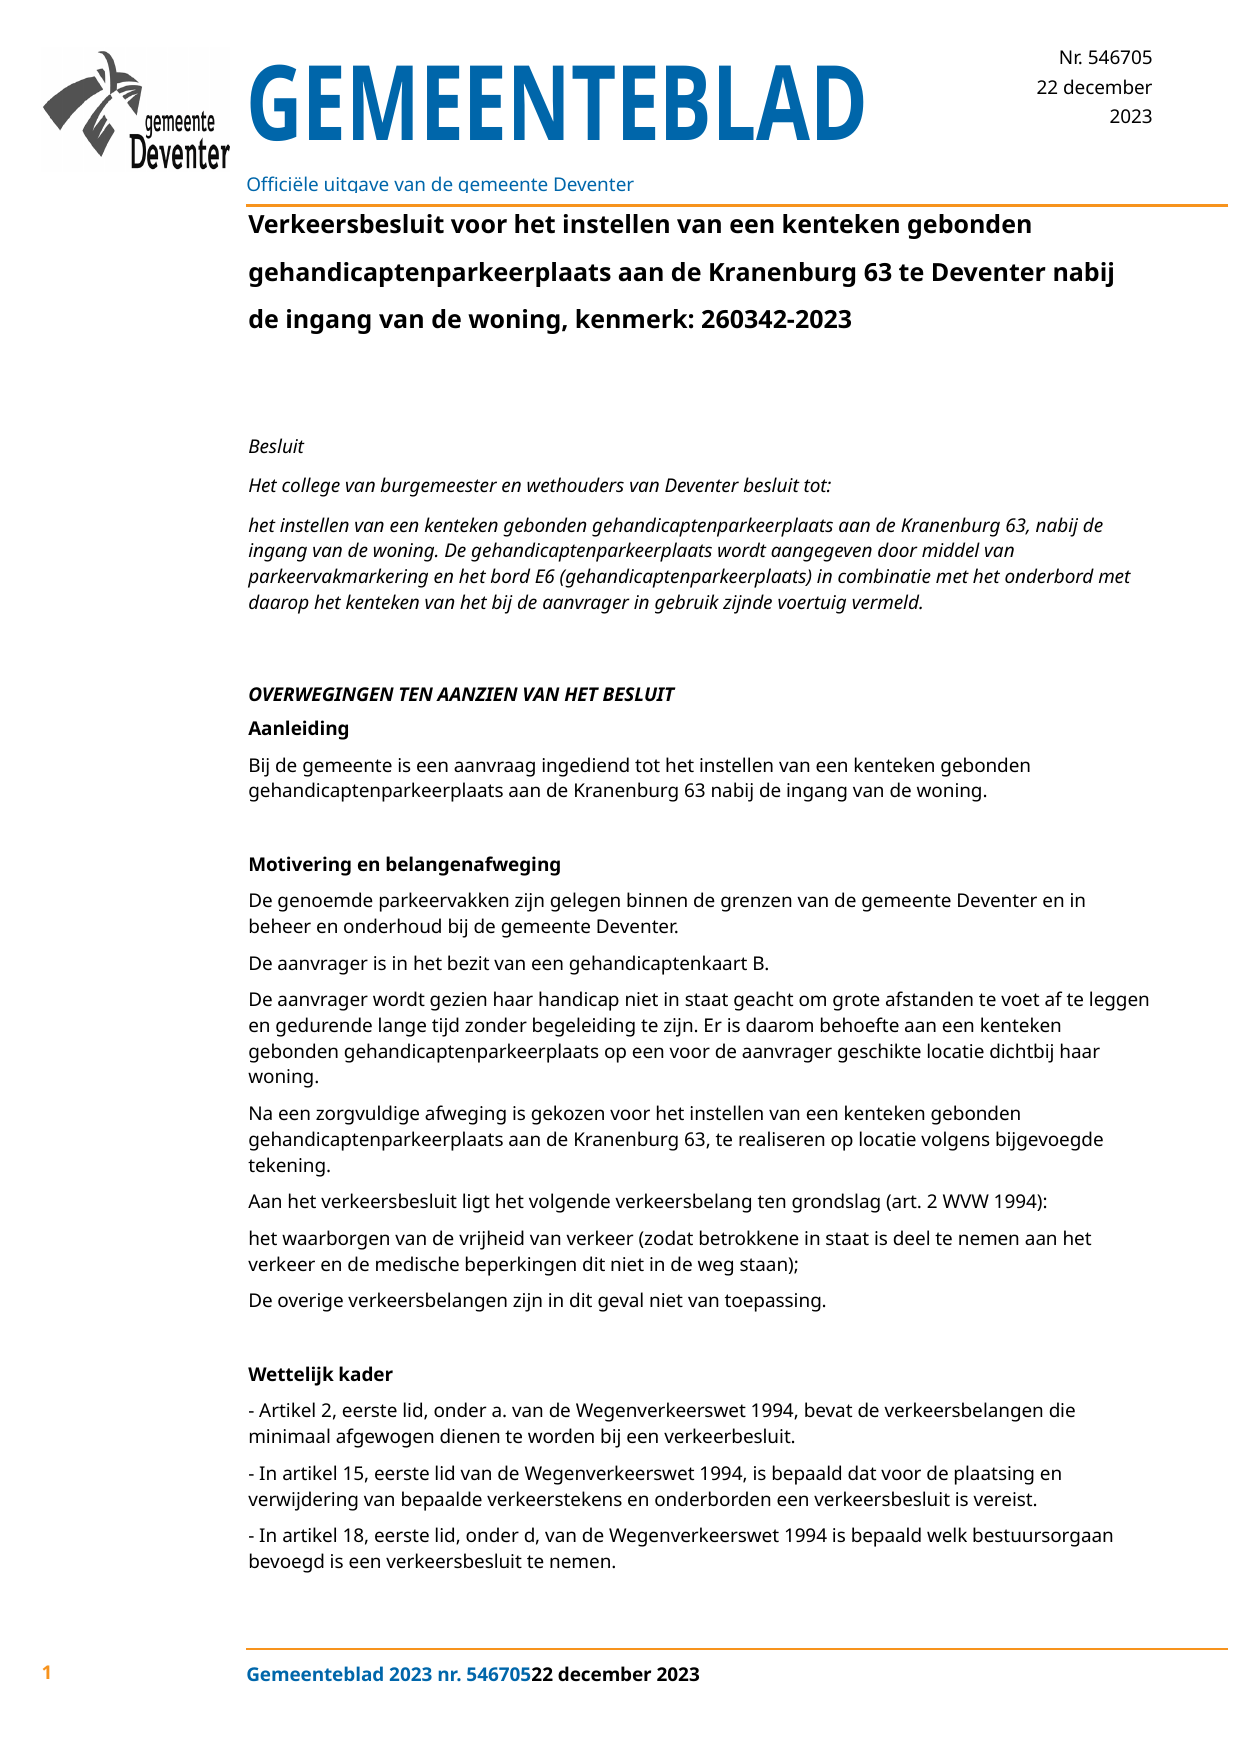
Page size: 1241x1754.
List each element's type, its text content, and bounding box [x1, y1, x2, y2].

text - In artikel 15, eerste lid van de Wegenverkeerswet 1994, is bepaald dat voor de plaatsing en verwijdering van bepaalde verkeerstekens en onderborden een verkeersbesluit is vereist. [248, 1460, 1152, 1511]
text Verkeersbesluit voor het instellen van een kenteken gebonden gehandicaptenparkeerplaats aan de Kranenburg 63 te Deventer nabij de ingang van de woning, kenmerk: 260342-2023 [248, 207, 1152, 336]
text Het college van burgemeester en wethouders van Deventer besluit tot: [248, 472, 1152, 498]
picture [41, 47, 231, 172]
text De overige verkeersbelangen zijn in dit geval niet van toepassing. [248, 1288, 1152, 1313]
text De genoemde parkeervakken zijn gelegen binnen de grenzen van de gemeente Deventer en in beheer en onderhoud bij de gemeente Deventer. [248, 887, 1152, 939]
text Motivering en belangenafweging [248, 851, 1152, 877]
text OVERWEGINGEN TEN AANZIEN VAN HET BESLUIT [248, 681, 1152, 707]
text De aanvrager wordt gezien haar handicap niet in staat geacht om grote afstanden te voet af te leggen en gedurende lange tijd zonder begeleiding te zijn. Er is daarom behoefte aan een kenteken gebonden gehandicaptenparkeerplaats op een voor de aanvrager geschikte locatie dichtbij haar woning. [248, 987, 1152, 1089]
text Bij de gemeente is een aanvraag ingediend tot het instellen van een kenteken gebonden gehandicaptenparkeerplaats aan de Kranenburg 63 nabij de ingang van de woning. [248, 752, 1152, 803]
text Aan het verkeersbesluit ligt het volgende verkeersbelang ten grondslag (art. 2 WVW 1994): [248, 1188, 1152, 1214]
text het instellen van een kenteken gebonden gehandicaptenparkeerplaats aan de Kranenburg 63, nabij de ingang van de woning. De gehandicaptenparkeerplaats wordt aangegeven door middel van parkeervakmarkering en het bord E6 (gehandicaptenparkeerplaats) in combinatie met het onderbord met daarop het kenteken van het bij de aanvrager in gebruik zijnde voertuig vermeld. [248, 512, 1152, 615]
text - Artikel 2, eerste lid, onder a. van de Wegenverkeerswet 1994, bevat de verkeersbelangen die minimaal afgewogen dienen te worden bij een verkeerbesluit. [248, 1398, 1152, 1449]
text De aanvrager is in het bezit van een gehandicaptenkaart B. [248, 950, 1152, 976]
text Aanleiding [248, 715, 1152, 741]
text - In artikel 18, eerste lid, onder d, van de Wegenverkeerswet 1994 is bepaald welk bestuursorgaan bevoegd is een verkeersbesluit te nemen. [248, 1522, 1152, 1574]
text Na een zorgvuldige afweging is gekozen voor het instellen van een kenteken gebonden gehandicaptenparkeerplaats aan de Kranenburg 63, te realiseren op locatie volgens bijgevoegde tekening. [248, 1100, 1152, 1178]
text het waarborgen van de vrijheid van verkeer (zodat betrokkene in staat is deel te nemen aan het verkeer en de medische beperkingen dit niet in de weg staan); [248, 1225, 1152, 1277]
text Besluit [248, 433, 1152, 459]
text Wettelijk kader [248, 1361, 1152, 1387]
